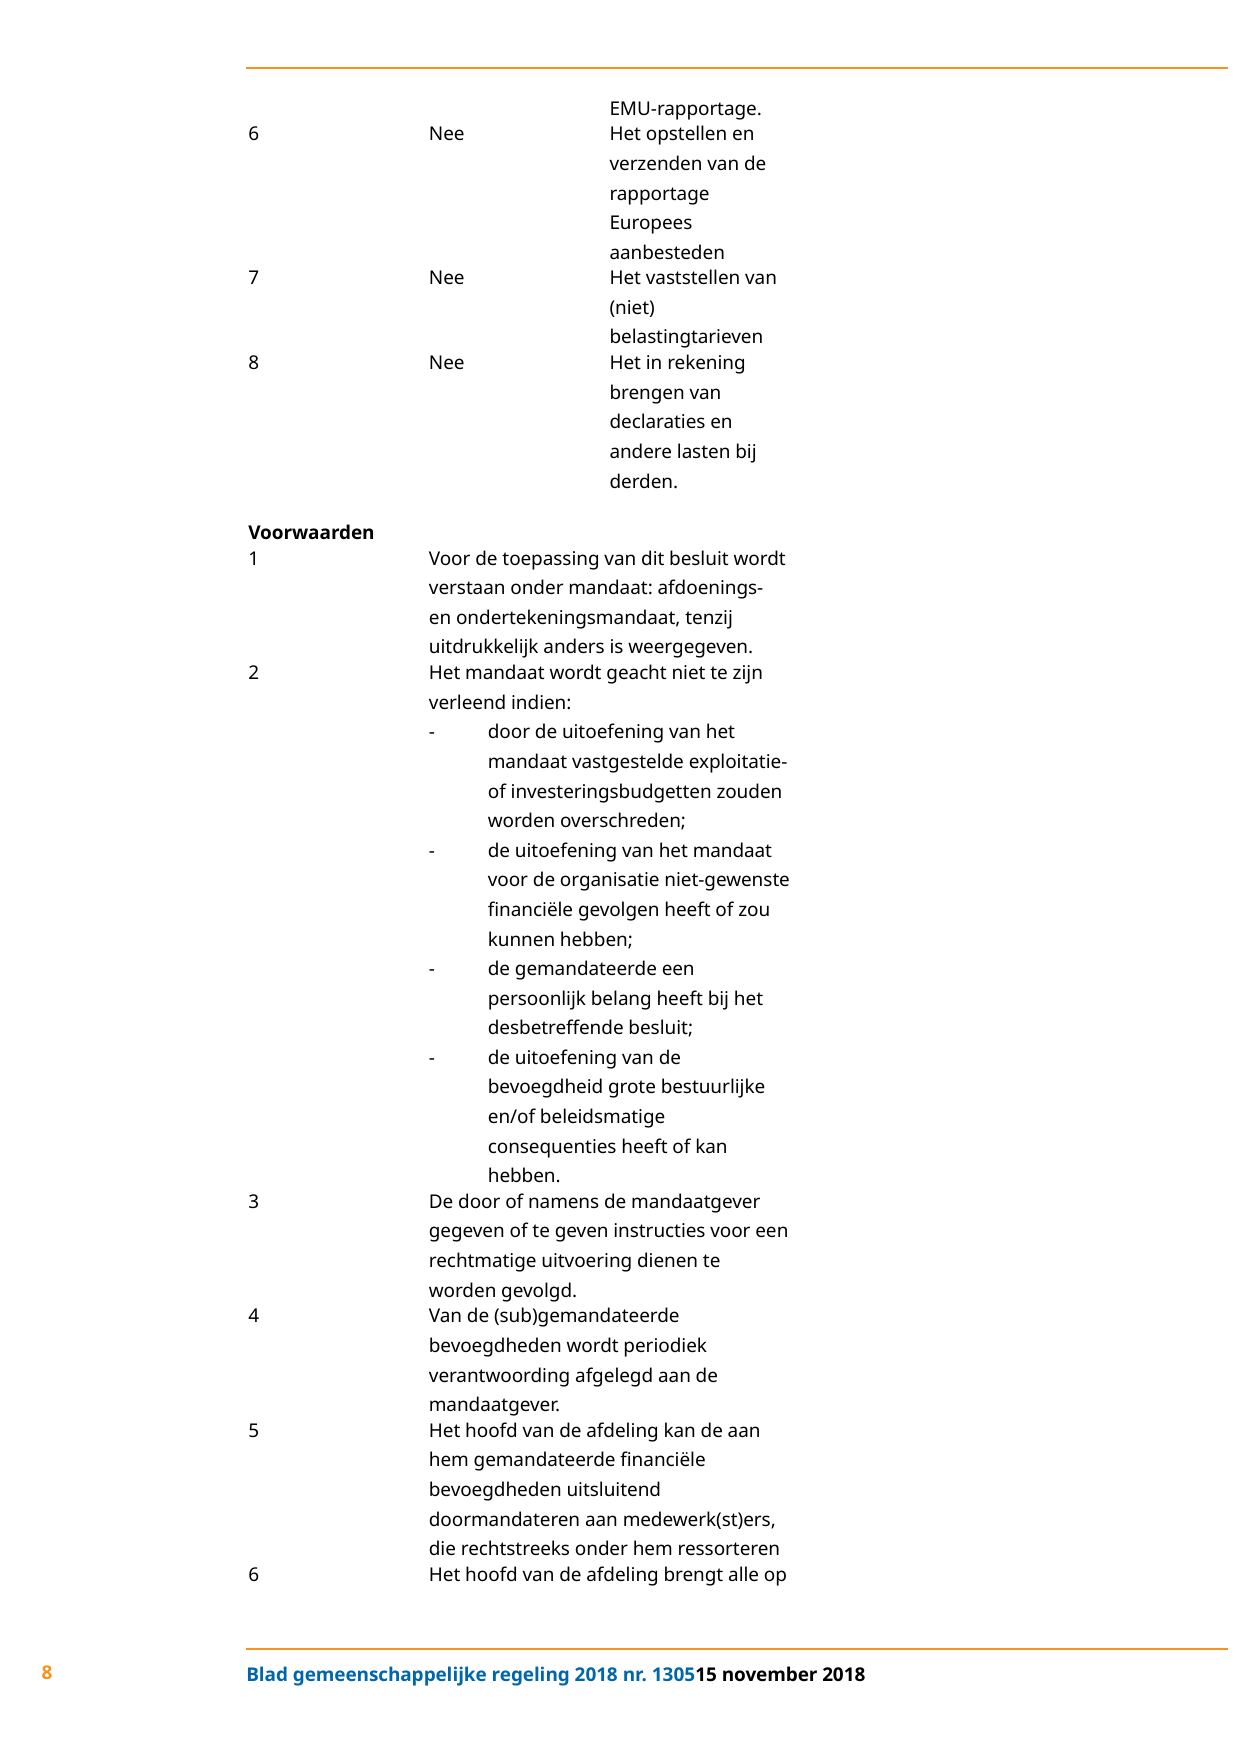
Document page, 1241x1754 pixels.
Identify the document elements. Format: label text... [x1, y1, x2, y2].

table_cell Voor de toepassing van dit besluit wordt verstaan onder mandaat: afdoenings- en ondertekeningsmandaat, tenzij uitdrukkelijk anders is weergegeven. [429, 545, 790, 659]
table_cell 7 [248, 265, 429, 349]
table_cell 1 [248, 545, 429, 659]
table_cell Nee [429, 350, 609, 493]
table_cell 6 [248, 1561, 429, 1587]
table_cell Nee [429, 121, 609, 264]
table_cell 8 [248, 350, 429, 493]
table_cell Het vaststellen van (niet) belastingtarieven [609, 265, 790, 349]
table_cell Van de (sub)gemandateerde bevoegdheden wordt periodiek verantwoording afgelegd aan de mandaatgever. [429, 1303, 790, 1417]
table_cell 6 [248, 121, 429, 264]
table_cell 4 [248, 1303, 429, 1417]
table_cell 5 [248, 1417, 429, 1561]
table_cell EMU-rapportage. [609, 95, 790, 121]
table_cell [429, 95, 609, 121]
table_cell Het hoofd van de afdeling brengt alle op [429, 1561, 790, 1587]
table_cell Nee [429, 265, 609, 349]
table_cell Het opstellen en verzenden van de rapportage Europees aanbesteden [609, 121, 790, 264]
table_cell [248, 494, 790, 519]
table_cell 2 [248, 660, 429, 1188]
table_cell De door of namens de mandaatgever gegeven of te geven instructies voor een rechtmatige uitvoering dienen te worden gevolgd. [429, 1188, 790, 1303]
table_cell 3 [248, 1188, 429, 1303]
table_cell Het in rekening brengen van declaraties en andere lasten bij derden. [609, 350, 790, 493]
table_cell Het hoofd van de afdeling kan de aan hem gemandateerde financiële bevoegdheden uitsluitend doormandateren aan medewerk(st)ers, die rechtstreeks onder hem ressorteren [429, 1417, 790, 1561]
table_cell [248, 95, 429, 121]
table_cell Voorwaarden [248, 519, 790, 545]
picture [41, 47, 231, 172]
table_cell Het mandaat wordt geacht niet te zijn verleend indien: door de uitoefening van het mandaat vastgestelde exploitatie- of investeringsbudgetten zouden worden overschreden; de uitoefening van het mandaat voor de organisatie niet-gewenste financiële gevolgen heeft of zou kunnen hebben; de gemandateerde een persoonlijk belang heeft bij het desbetreffende besluit; de uitoefening van de bevoegdheid grote bestuurlijke en/of beleidsmatige consequenties heeft of kan hebben. [429, 660, 790, 1188]
